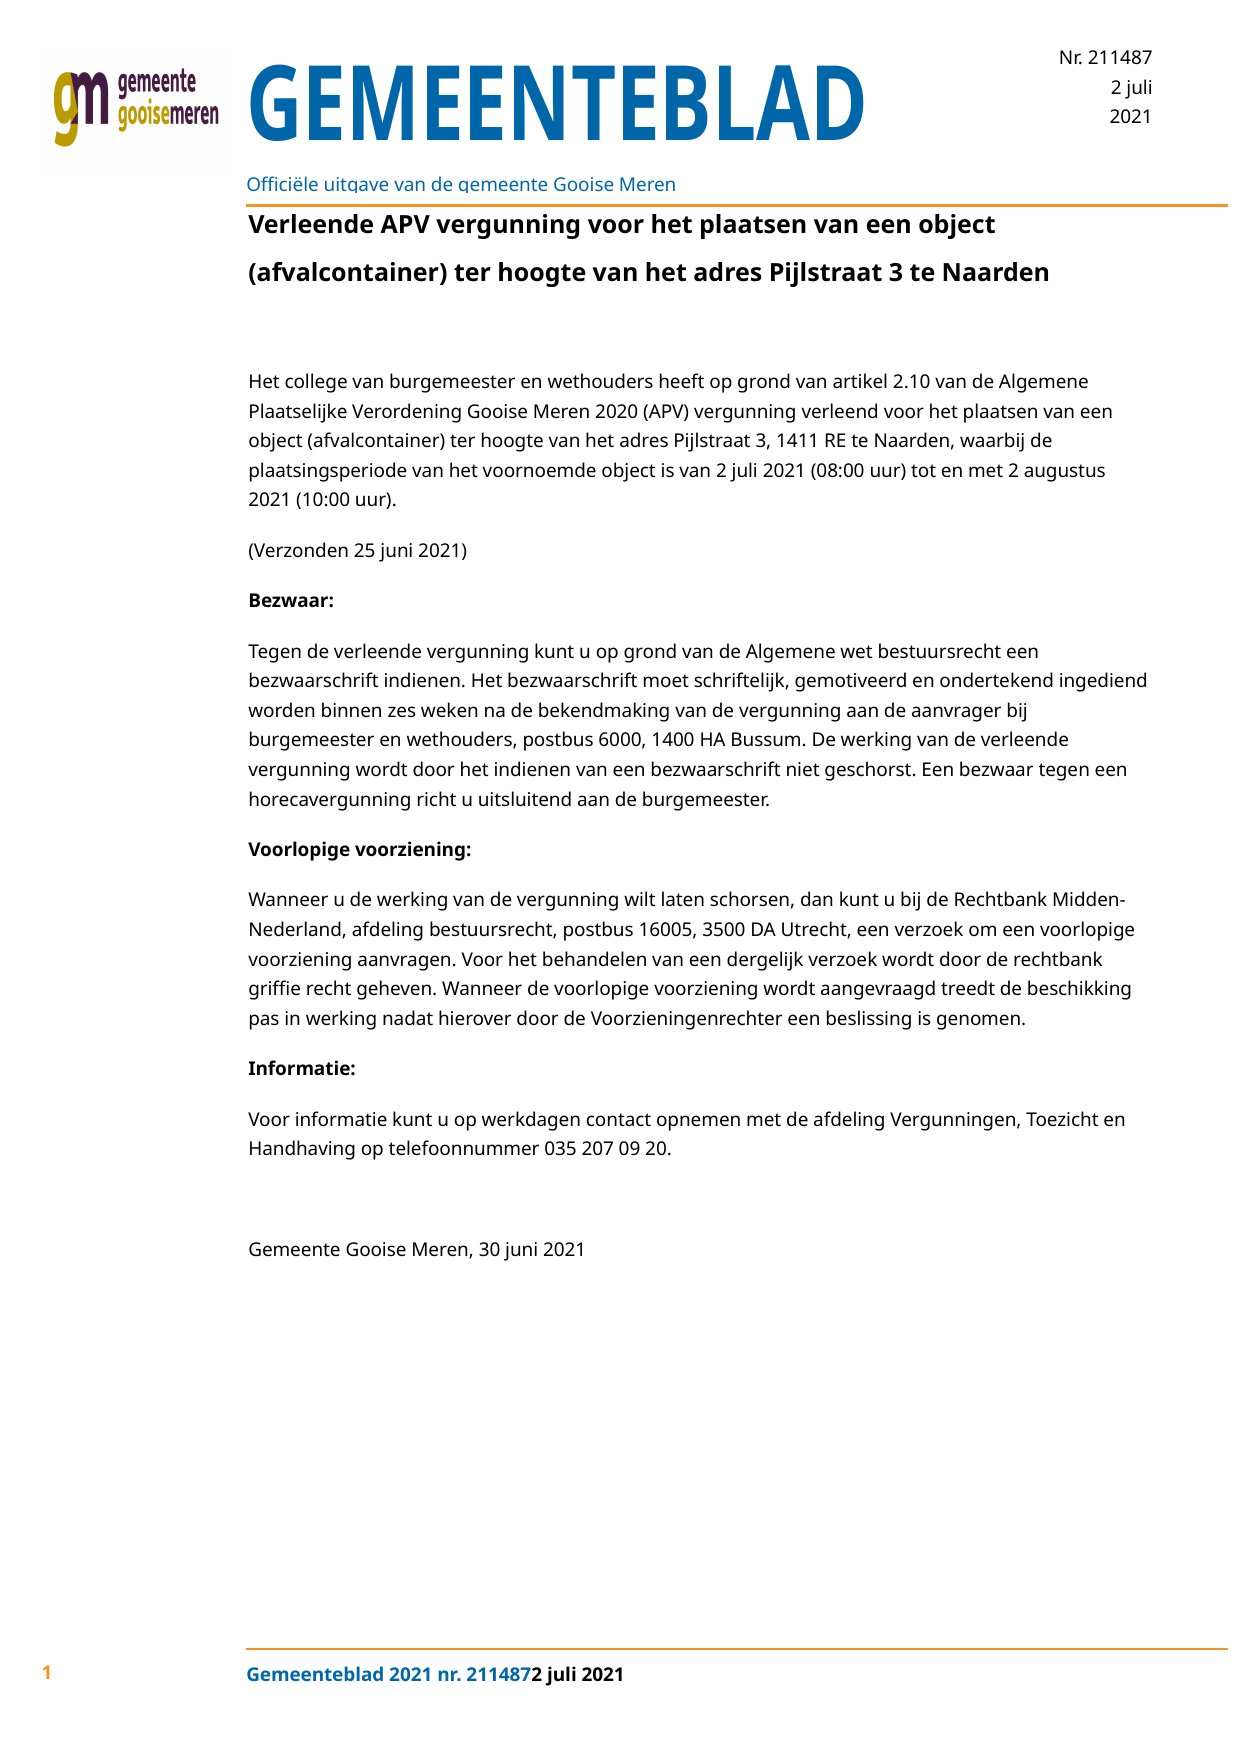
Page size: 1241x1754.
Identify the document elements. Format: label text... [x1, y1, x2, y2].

text Gemeente Gooise Meren, 30 juni 2021 [248, 1236, 1152, 1262]
text Voorlopige voorziening: [248, 836, 1152, 862]
text (Verzonden 25 juni 2021) [248, 537, 1152, 563]
text Informatie: [248, 1055, 1152, 1081]
text Bezwaar: [248, 587, 1152, 613]
text Wanneer u de werking van de vergunning wilt laten schorsen, dan kunt u bij de Rechtbank Midden-Nederland, afdeling bestuursrecht, postbus 16005, 3500 DA Utrecht, een verzoek om een voorlopige voorziening aanvragen. Voor het behandelen van een dergelijk verzoek wordt door de rechtbank griffie recht geheven. Wanneer de voorlopige voorziening wordt aangevraagd treedt de beschikking pas in werking nadat hierover door de Voorzieningenrechter een beslissing is genomen. [248, 887, 1152, 1031]
text Het college van burgemeester en wethouders heeft op grond van artikel 2.10 van de Algemene Plaatselijke Verordening Gooise Meren 2020 (APV) vergunning verleend voor het plaatsen van een object (afvalcontainer) ter hoogte van het adres Pijlstraat 3, 1411 RE te Naarden, waarbij de plaatsingsperiode van het voornoemde object is van 2 juli 2021 (08:00 uur) tot en met 2 augustus 2021 (10:00 uur). [248, 368, 1152, 512]
text Tegen de verleende vergunning kunt u op grond van de Algemene wet bestuursrecht een bezwaarschrift indienen. Het bezwaarschrift moet schriftelijk, gemotiveerd en ondertekend ingediend worden binnen zes weken na de bekendmaking van de vergunning aan de aanvrager bij burgemeester en wethouders, postbus 6000, 1400 HA Bussum. De werking van de verleende vergunning wordt door het indienen van een bezwaarschrift niet geschorst. Een bezwaar tegen een horecavergunning richt u uitsluitend aan de burgemeester. [248, 638, 1152, 812]
text Voor informatie kunt u op werkdagen contact opnemen met de afdeling Vergunningen, Toezicht en Handhaving op telefoonnummer 035 207 09 20. [248, 1106, 1152, 1161]
picture [41, 47, 231, 172]
text Verleende APV vergunning voor het plaatsen van een object (afvalcontainer) ter hoogte van het adres Pijlstraat 3 te Naarden [248, 207, 1152, 288]
